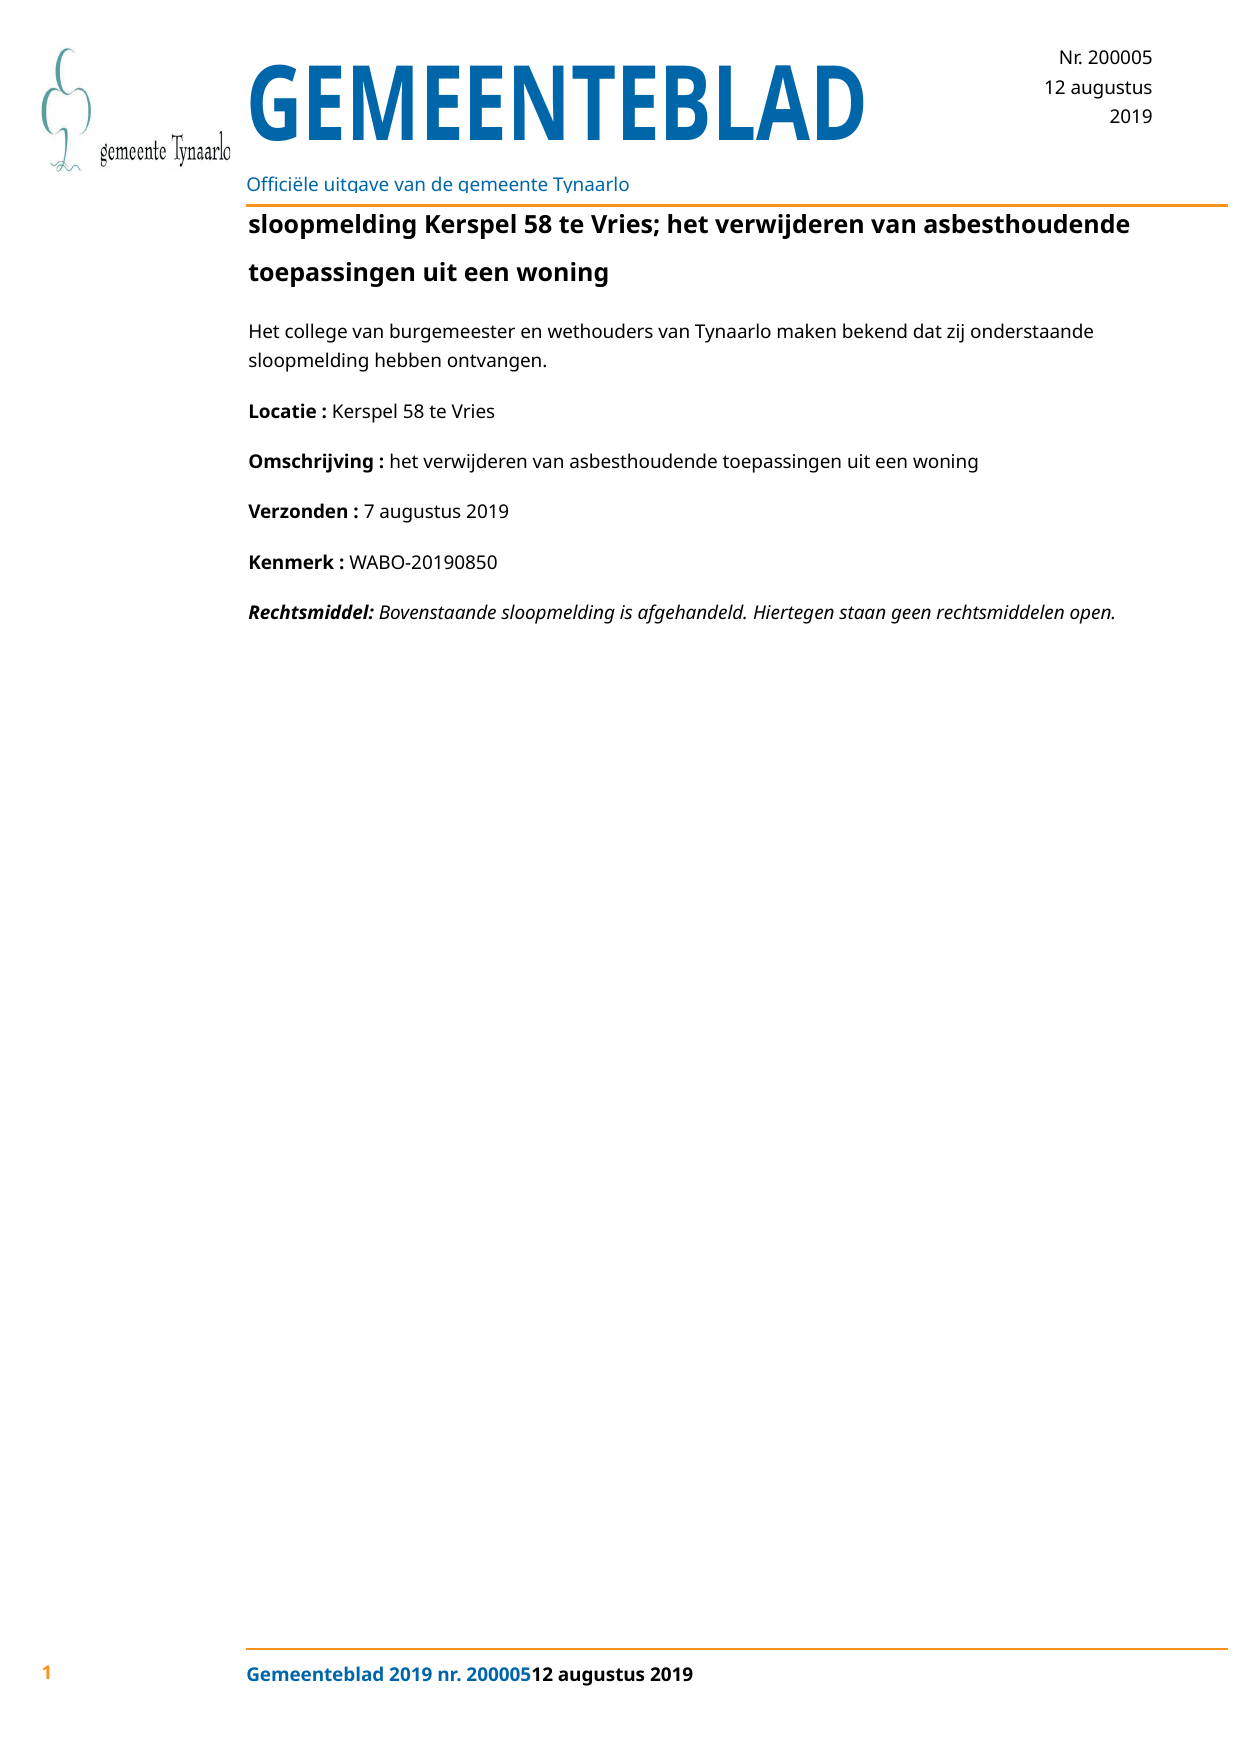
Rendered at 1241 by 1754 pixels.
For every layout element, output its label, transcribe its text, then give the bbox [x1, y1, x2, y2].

text Omschrijving : het verwijderen van asbesthoudende toepassingen uit een woning [248, 448, 1152, 474]
text Rechtsmiddel: Bovenstaande sloopmelding is afgehandeld. Hiertegen staan geen rechtsmiddelen open. [248, 599, 1152, 625]
text Het college van burgemeester en wethouders van Tynaarlo maken bekend dat zij onderstaande sloopmelding hebben ontvangen. [248, 318, 1152, 373]
text sloopmelding Kerspel 58 te Vries; het verwijderen van asbesthoudende toepassingen uit een woning [248, 207, 1152, 288]
text Verzonden : 7 augustus 2019 [248, 499, 1152, 524]
text Locatie : Kerspel 58 te Vries [248, 398, 1152, 424]
text Kenmerk : WABO-20190850 [248, 549, 1152, 575]
picture [41, 47, 231, 172]
